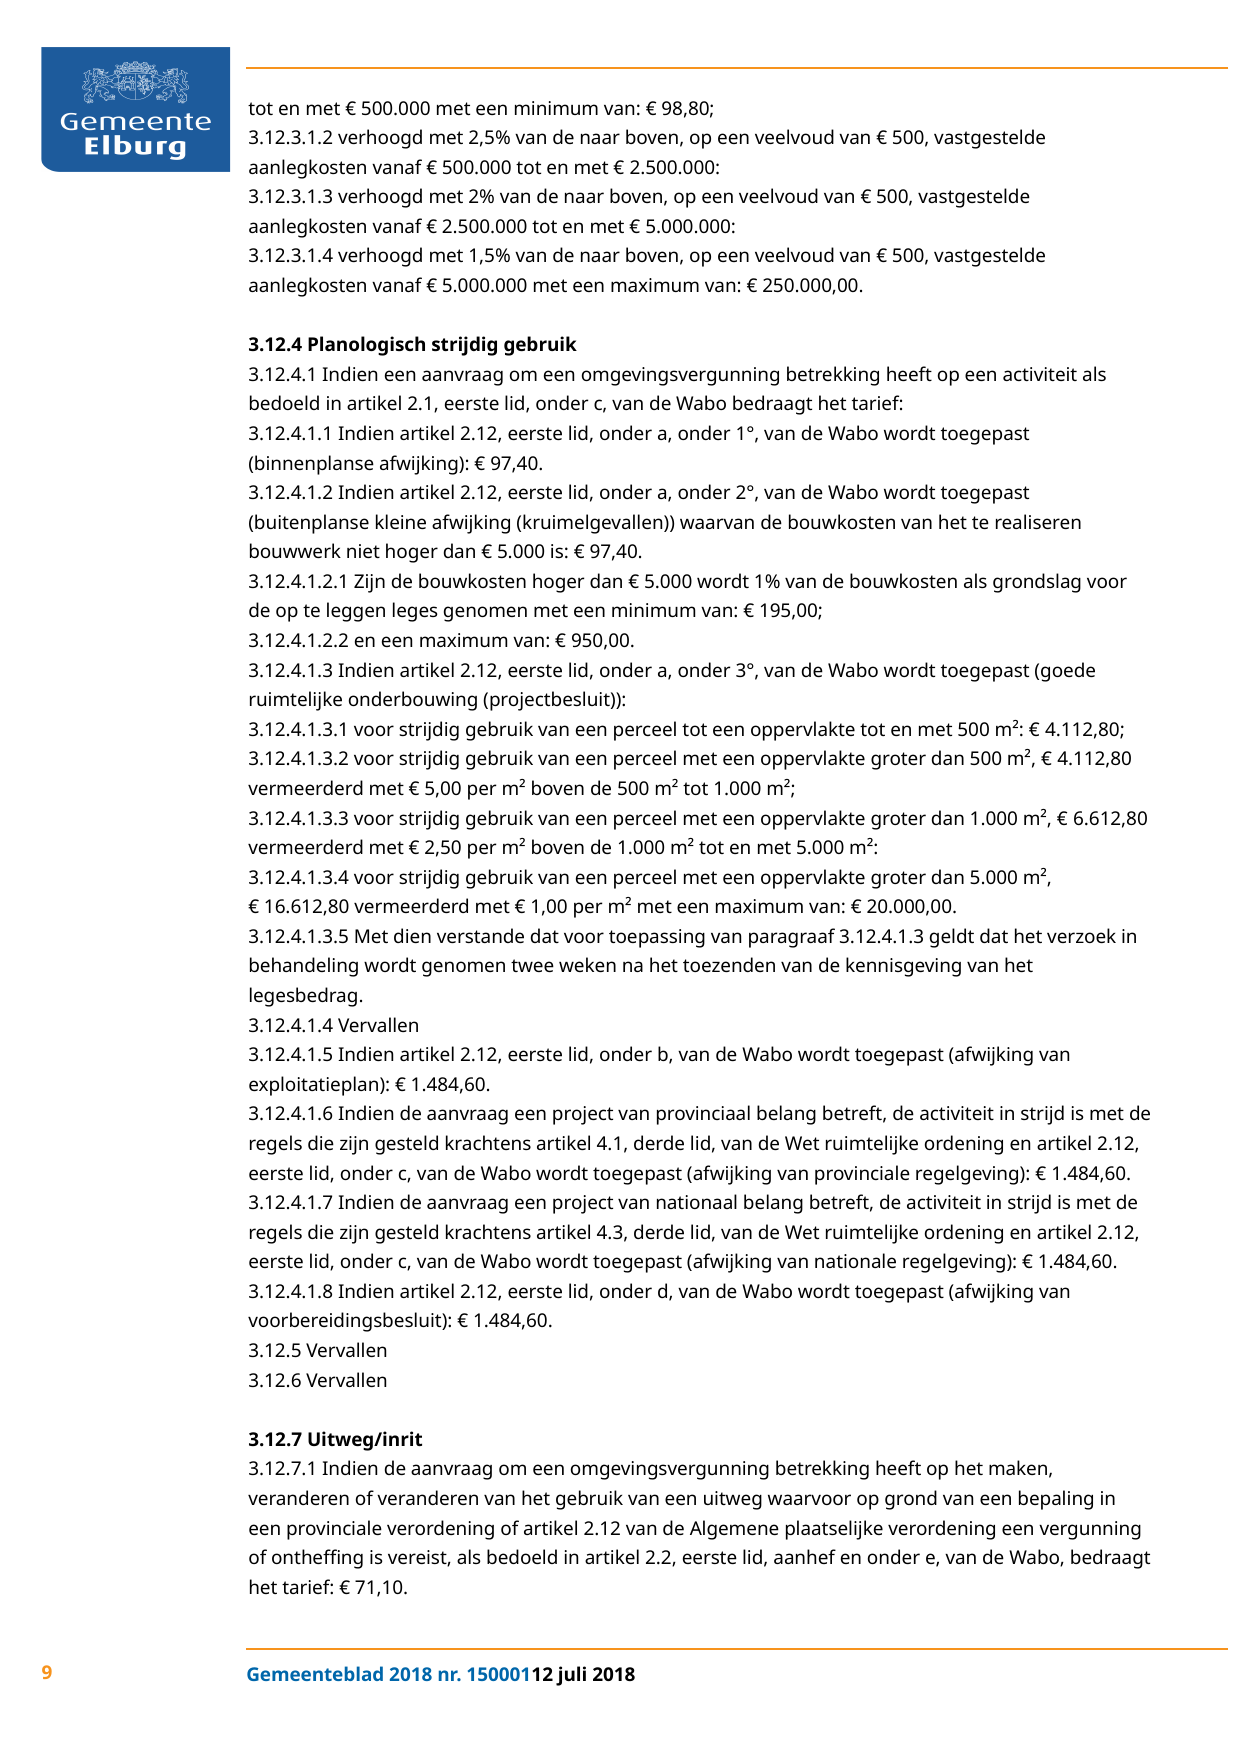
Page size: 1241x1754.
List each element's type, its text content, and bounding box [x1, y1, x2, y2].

text 3.12.4.1.2 Indien artikel 2.12, eerste lid, onder a, onder 2°, van de Wabo wordt toegepast (buitenplanse kleine afwijking (kruimelgevallen)) waarvan de bouwkosten van het te realiseren bouwwerk niet hoger dan € 5.000 is: € 97,40. [248, 479, 1152, 564]
text 3.12.4.1.1 Indien artikel 2.12, eerste lid, onder a, onder 1°, van de Wabo wordt toegepast (binnenplanse afwijking): € 97,40. [248, 420, 1152, 476]
text 3.12.4.1.4 Vervallen [248, 1012, 1152, 1038]
text 3.12.5 Vervallen [248, 1337, 1152, 1363]
text 3.12.4.1.5 Indien artikel 2.12, eerste lid, onder b, van de Wabo wordt toegepast (afwijking van exploitatieplan): € 1.484,60. [248, 1041, 1152, 1097]
text 3.12.4.1.2.2 en een maximum van: € 950,00. [248, 627, 1152, 653]
picture [41, 47, 231, 172]
text 3.12.4.1.3.1 voor strijdig gebruik van een perceel tot een oppervlakte tot en met 500 m²: € 4.112,80; [248, 716, 1152, 742]
text 3.12.6 Vervallen [248, 1367, 1152, 1393]
text 3.12.4.1.8 Indien artikel 2.12, eerste lid, onder d, van de Wabo wordt toegepast (afwijking van voorbereidingsbesluit): € 1.484,60. [248, 1278, 1152, 1333]
text tot en met € 500.000 met een minimum van: € 98,80; [248, 95, 1152, 121]
text 3.12.4.1.3.4 voor strijdig gebruik van een perceel met een oppervlakte groter dan 5.000 m², € 16.612,80 vermeerderd met € 1,00 per m² met een maximum van: € 20.000,00. [248, 864, 1152, 919]
text 3.12.4.1.3 Indien artikel 2.12, eerste lid, onder a, onder 3°, van de Wabo wordt toegepast (goede ruimtelijke onderbouwing (projectbesluit)): [248, 657, 1152, 712]
text 3.12.3.1.4 verhoogd met 1,5% van de naar boven, op een veelvoud van € 500, vastgestelde aanlegkosten vanaf € 5.000.000 met een maximum van: € 250.000,00. [248, 243, 1152, 298]
text 3.12.4.1.3.3 voor strijdig gebruik van een perceel met een oppervlakte groter dan 1.000 m², € 6.612,80 vermeerderd met € 2,50 per m² boven de 1.000 m² tot en met 5.000 m²: [248, 805, 1152, 860]
text 3.12.3.1.2 verhoogd met 2,5% van de naar boven, op een veelvoud van € 500, vastgestelde aanlegkosten vanaf € 500.000 tot en met € 2.500.000: [248, 124, 1152, 180]
text 3.12.4.1 Indien een aanvraag om een omgevingsvergunning betrekking heeft op een activiteit als bedoeld in artikel 2.1, eerste lid, onder c, van de Wabo bedraagt het tarief: [248, 361, 1152, 416]
text 3.12.4.1.2.1 Zijn de bouwkosten hoger dan € 5.000 wordt 1% van de bouwkosten als grondslag voor de op te leggen leges genomen met een minimum van: € 195,00; [248, 568, 1152, 623]
text 3.12.4.1.6 Indien de aanvraag een project van provinciaal belang betreft, de activiteit in strijd is met de regels die zijn gesteld krachtens artikel 4.1, derde lid, van de Wet ruimtelijke ordening en artikel 2.12, eerste lid, onder c, van de Wabo wordt toegepast (afwijking van provinciale regelgeving): € 1.484,60. [248, 1101, 1152, 1186]
text 3.12.7.1 Indien de aanvraag om een omgevingsvergunning betrekking heeft op het maken, veranderen of veranderen van het gebruik van een uitweg waarvoor op grond van een bepaling in een provinciale verordening of artikel 2.12 van de Algemene plaatselijke verordening een vergunning of ontheffing is vereist, als bedoeld in artikel 2.2, eerste lid, aanhef en onder e, van de Wabo, bedraagt het tarief: € 71,10. [248, 1456, 1152, 1600]
text 3.12.4.1.3.5 Met dien verstande dat voor toepassing van paragraaf 3.12.4.1.3 geldt dat het verzoek in behandeling wordt genomen twee weken na het toezenden van de kennisgeving van het legesbedrag. [248, 923, 1152, 1008]
text 3.12.4 Planologisch strijdig gebruik [248, 331, 1152, 357]
text 3.12.4.1.7 Indien de aanvraag een project van nationaal belang betreft, de activiteit in strijd is met de regels die zijn gesteld krachtens artikel 4.3, derde lid, van de Wet ruimtelijke ordening en artikel 2.12, eerste lid, onder c, van de Wabo wordt toegepast (afwijking van nationale regelgeving): € 1.484,60. [248, 1189, 1152, 1274]
text 3.12.3.1.3 verhoogd met 2% van de naar boven, op een veelvoud van € 500, vastgestelde aanlegkosten vanaf € 2.500.000 tot en met € 5.000.000: [248, 183, 1152, 239]
text 3.12.7 Uitweg/inrit [248, 1426, 1152, 1452]
text 3.12.4.1.3.2 voor strijdig gebruik van een perceel met een oppervlakte groter dan 500 m², € 4.112,80 vermeerderd met € 5,00 per m² boven de 500 m² tot 1.000 m²; [248, 746, 1152, 801]
